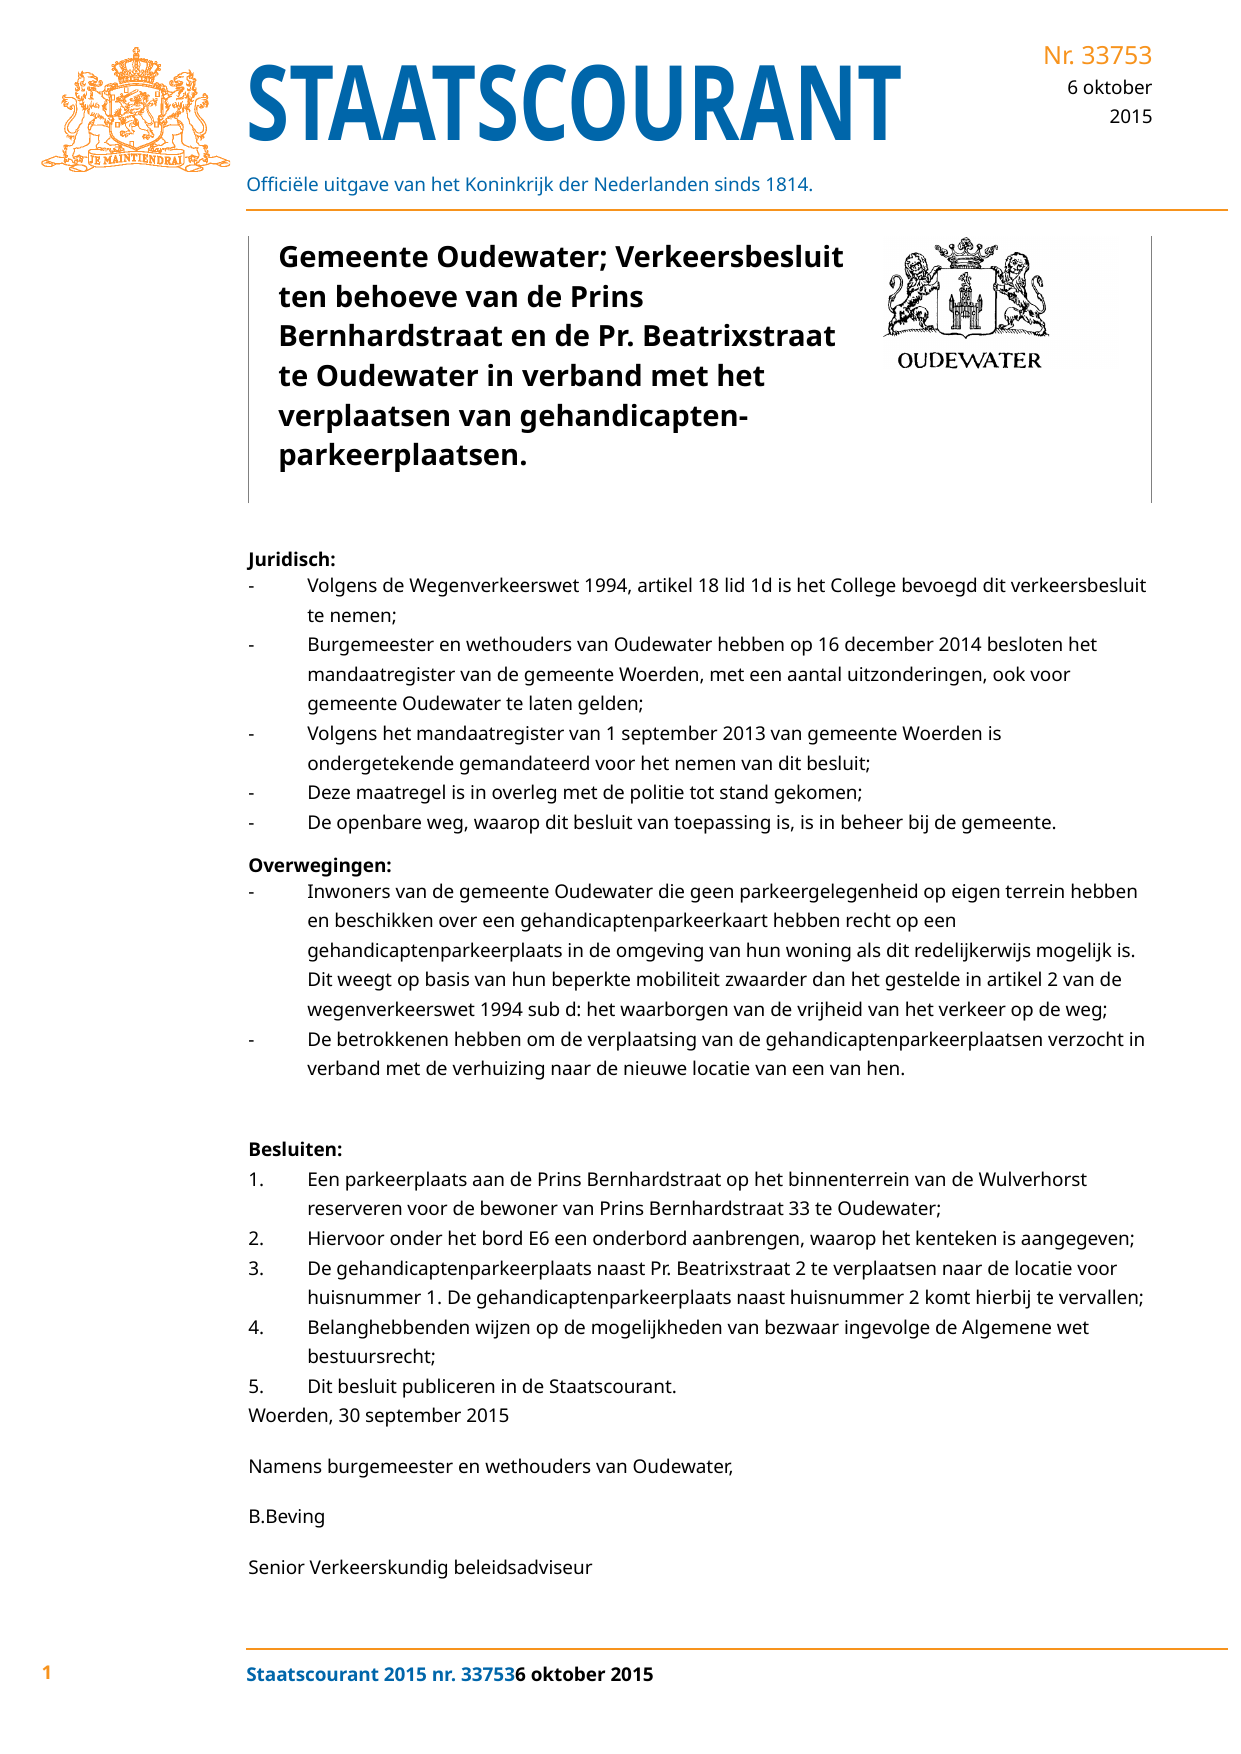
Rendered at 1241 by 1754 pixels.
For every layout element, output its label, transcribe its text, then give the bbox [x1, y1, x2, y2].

text Juridisch: [248, 547, 1152, 572]
list De gehandicaptenparkeerplaats naast Pr. Beatrixstraat 2 te verplaatsen naar de locatie voor huisnummer 1. De gehandicaptenparkeerplaats naast huisnummer 2 komt hierbij te vervallen; [248, 1255, 1152, 1310]
list Dit besluit publiceren in de Staatscourant. [248, 1373, 1152, 1399]
list Deze maatregel is in overleg met de politie tot stand gekomen; [248, 779, 1152, 805]
table_header [850, 236, 882, 368]
list Volgens de Wegenverkeerswet 1994, artikel 18 lid 1d is het College bevoegd dit verkeersbesluit te nemen; [248, 572, 1152, 628]
text Besluiten: [248, 1136, 1152, 1162]
text Senior Verkeerskundig beleidsadviseur [248, 1554, 1152, 1579]
table_header Gemeente Oudewater; Verkeersbesluit ten behoeve van de Prins Bernhardstraat en de Pr. Beatrixstraat te Oudewater in verband met het verplaatsen van gehandicapten-parkeerplaatsen. [249, 236, 850, 503]
list Hiervoor onder het bord E6 een onderbord aanbrengen, waarop het kenteken is aangegeven; [248, 1225, 1152, 1251]
text B.Beving [248, 1503, 1152, 1529]
picture [882, 236, 1119, 369]
picture [41, 47, 231, 172]
text Overwegingen: [248, 852, 1152, 878]
list Inwoners van de gemeente Oudewater die geen parkeergelegenheid op eigen terrein hebben en beschikken over een gehandicaptenparkeerkaart hebben recht op een gehandicaptenparkeerplaats in de omgeving van hun woning als dit redelijkerwijs mogelijk is. Dit weegt op basis van hun beperkte mobiliteit zwaarder dan het gestelde in artikel 2 van de wegenverkeerswet 1994 sub d: het waarborgen van de vrijheid van het verkeer op de weg; [248, 878, 1152, 1022]
list Belanghebbenden wijzen op de mogelijkheden van bezwaar ingevolge de Algemene wet bestuursrecht; [248, 1314, 1152, 1369]
list Volgens het mandaatregister van 1 september 2013 van gemeente Woerden is ondergetekende gemandateerd voor het nemen van dit besluit; [248, 720, 1152, 776]
list Burgemeester en wethouders van Oudewater hebben op 16 december 2014 besloten het mandaatregister van de gemeente Woerden, met een aantal uitzonderingen, ook voor gemeente Oudewater te laten gelden; [248, 631, 1152, 716]
list De openbare weg, waarop dit besluit van toepassing is, is in beheer bij de gemeente. [248, 809, 1152, 835]
list De betrokkenen hebben om de verplaatsing van de gehandicaptenparkeerplaatsen verzocht in verband met de verhuizing naar de nieuwe locatie van een van hen. [248, 1026, 1152, 1081]
text Woerden, 30 september 2015 [248, 1403, 1152, 1428]
text Namens burgemeester en wethouders van Oudewater, [248, 1453, 1152, 1479]
table_header [1119, 236, 1151, 368]
table_header [850, 369, 1151, 503]
list Een parkeerplaats aan de Prins Bernhardstraat op het binnenterrein van de Wulverhorst reserveren voor de bewoner van Prins Bernhardstraat 33 te Oudewater; [248, 1166, 1152, 1221]
